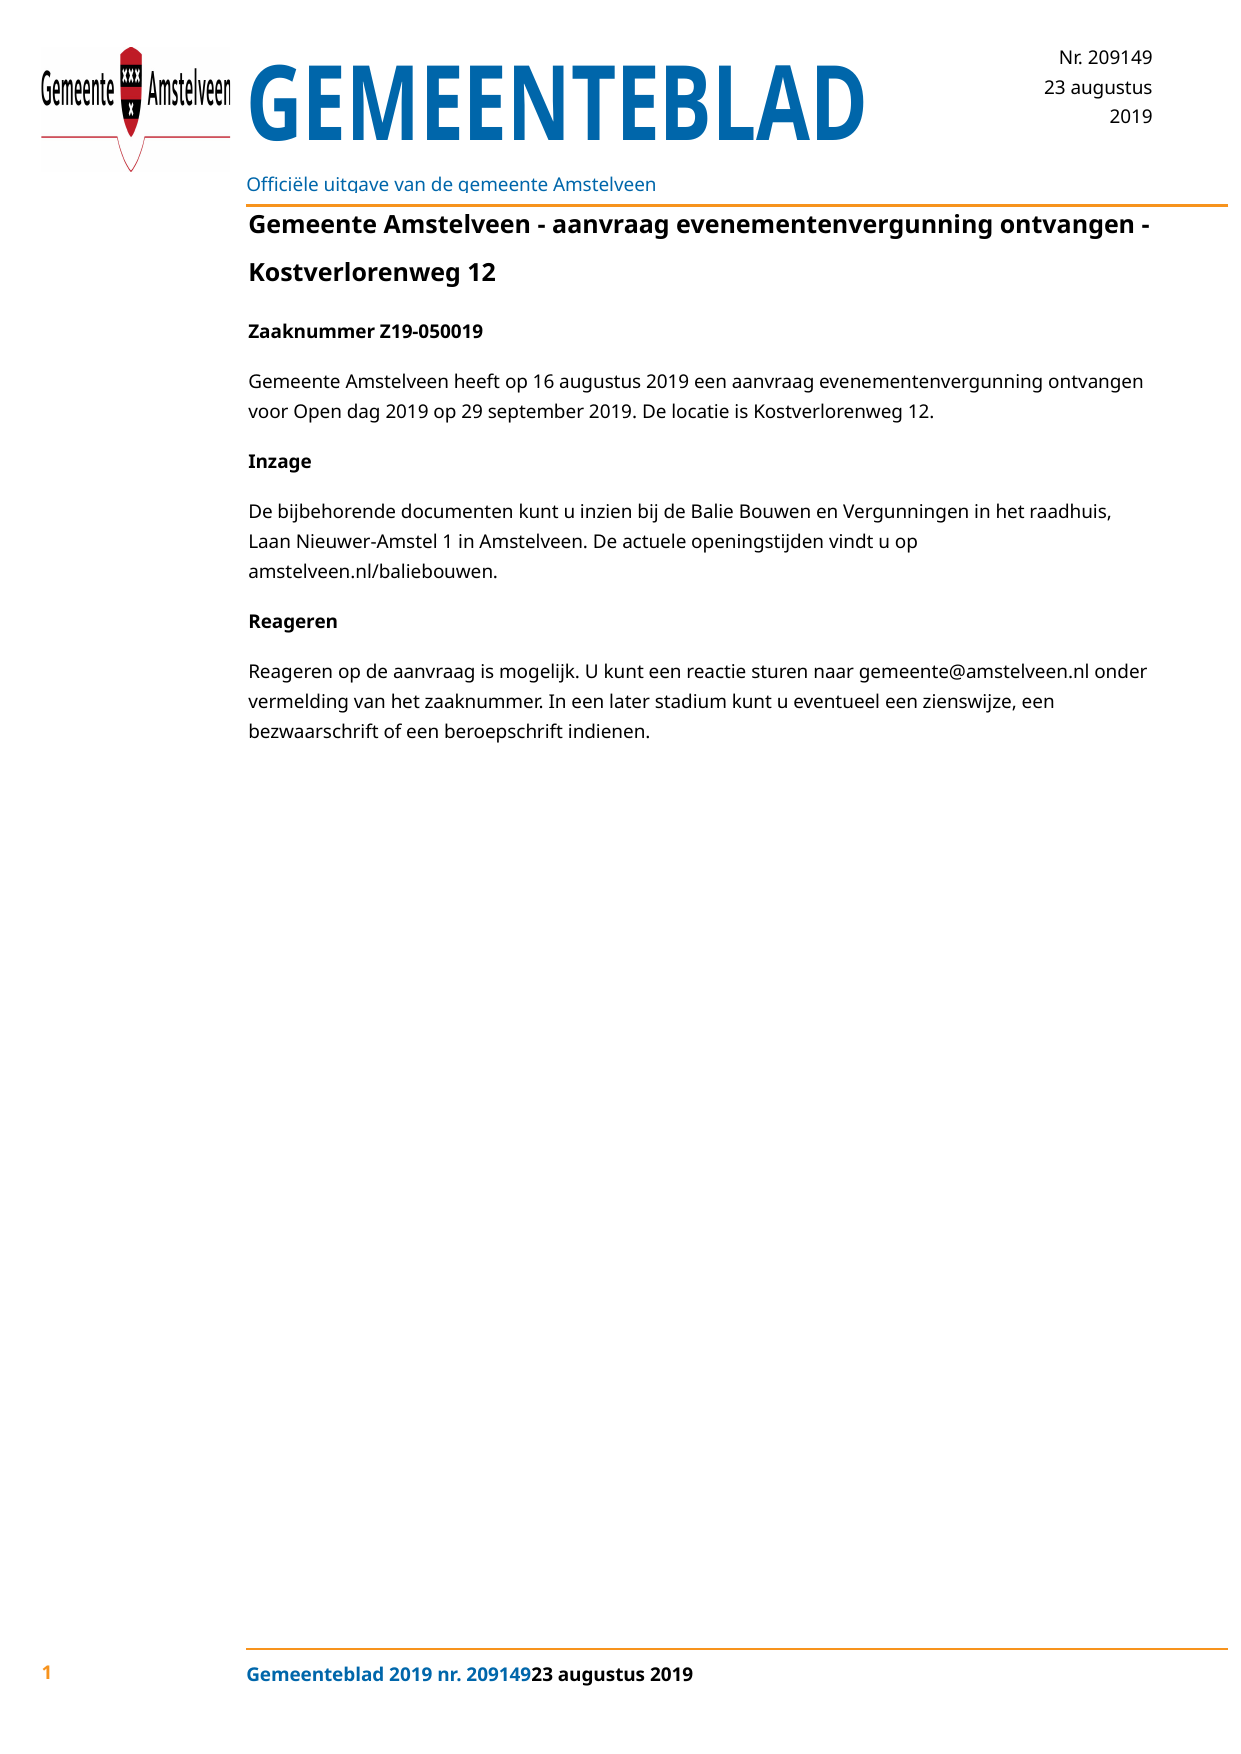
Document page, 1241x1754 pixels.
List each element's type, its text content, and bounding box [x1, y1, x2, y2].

text Reageren [248, 608, 1152, 634]
text Zaaknummer Z19-050019 [248, 318, 1152, 344]
text Inzage [248, 448, 1152, 474]
picture [41, 47, 231, 172]
text Gemeente Amstelveen - aanvraag evenementenvergunning ontvangen - Kostverlorenweg 12 [248, 207, 1152, 288]
text Gemeente Amstelveen heeft op 16 augustus 2019 een aanvraag evenementenvergunning ontvangen voor Open dag 2019 op 29 september 2019. De locatie is Kostverlorenweg 12. [248, 368, 1152, 424]
text De bijbehorende documenten kunt u inzien bij de Balie Bouwen en Vergunningen in het raadhuis, Laan Nieuwer-Amstel 1 in Amstelveen. De actuele openingstijden vindt u op amstelveen.nl/baliebouwen. [248, 499, 1152, 584]
text Reageren op de aanvraag is mogelijk. U kunt een reactie sturen naar gemeente@amstelveen.nl onder vermelding van het zaaknummer. In een later stadium kunt u eventueel een zienswijze, een bezwaarschrift of een beroepschrift indienen. [248, 659, 1152, 744]
